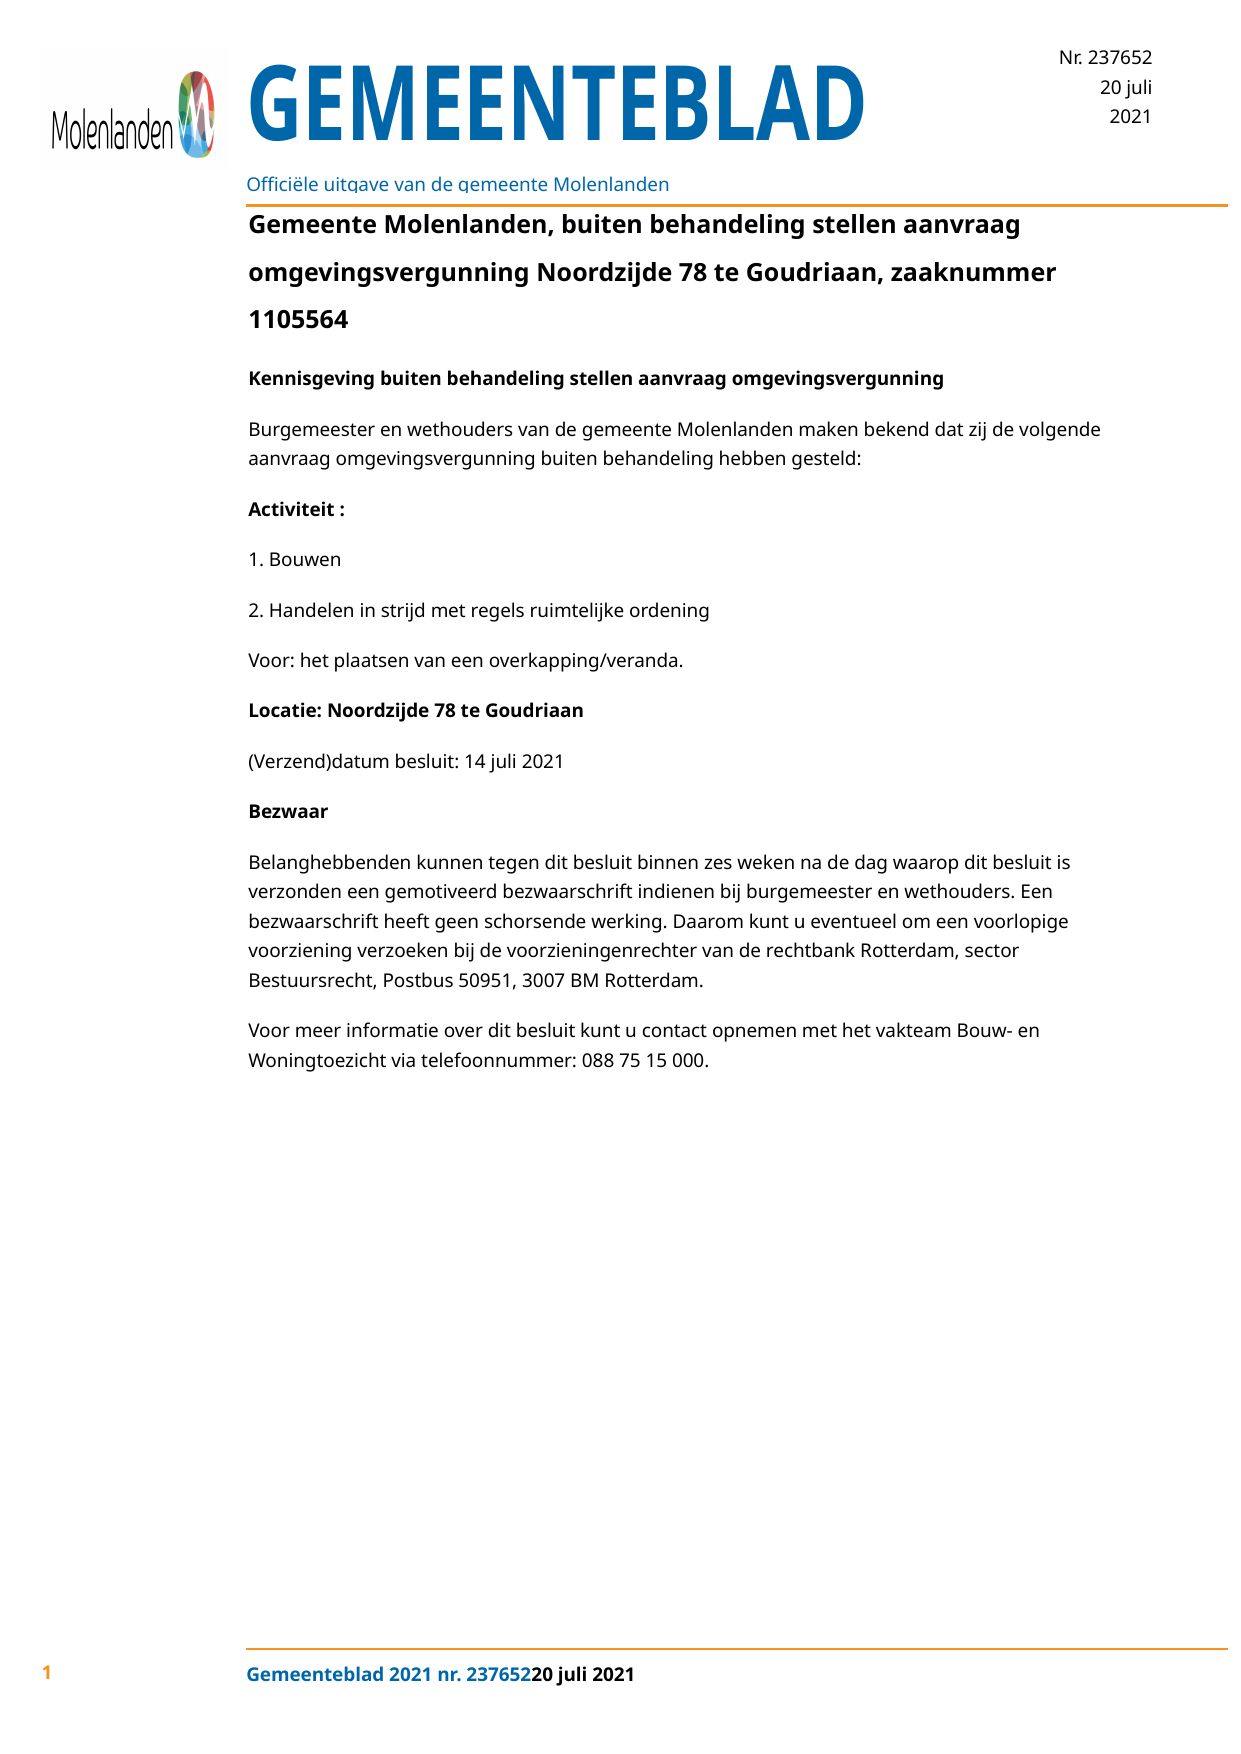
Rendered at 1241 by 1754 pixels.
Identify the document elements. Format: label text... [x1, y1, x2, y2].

text 1. Bouwen [248, 546, 1152, 572]
text Voor: het plaatsen van een overkapping/veranda. [248, 647, 1152, 673]
text Belanghebbenden kunnen tegen dit besluit binnen zes weken na de dag waarop dit besluit is verzonden een gemotiveerd bezwaarschrift indienen bij burgemeester en wethouders. Een bezwaarschrift heeft geen schorsende werking. Daarom kunt u eventueel om een voorlopige voorziening verzoeken bij de voorzieningenrechter van de rechtbank Rotterdam, sector Bestuursrecht, Postbus 50951, 3007 BM Rotterdam. [248, 849, 1152, 993]
text Locatie: Noordzijde 78 te Goudriaan [248, 698, 1152, 723]
text Kennisgeving buiten behandeling stellen aanvraag omgevingsvergunning [248, 366, 1152, 391]
picture [41, 47, 231, 172]
text Activiteit : [248, 496, 1152, 522]
text Voor meer informatie over dit besluit kunt u contact opnemen met het vakteam Bouw- en Woningtoezicht via telefoonnummer: 088 75 15 000. [248, 1018, 1152, 1073]
text Gemeente Molenlanden, buiten behandeling stellen aanvraag omgevingsvergunning Noordzijde 78 te Goudriaan, zaaknummer 1105564 [248, 207, 1152, 336]
text Bezwaar [248, 798, 1152, 824]
text Burgemeester en wethouders van de gemeente Molenlanden maken bekend dat zij de volgende aanvraag omgevingsvergunning buiten behandeling hebben gesteld: [248, 416, 1152, 471]
text (Verzend)datum besluit: 14 juli 2021 [248, 748, 1152, 774]
text 2. Handelen in strijd met regels ruimtelijke ordening [248, 597, 1152, 622]
